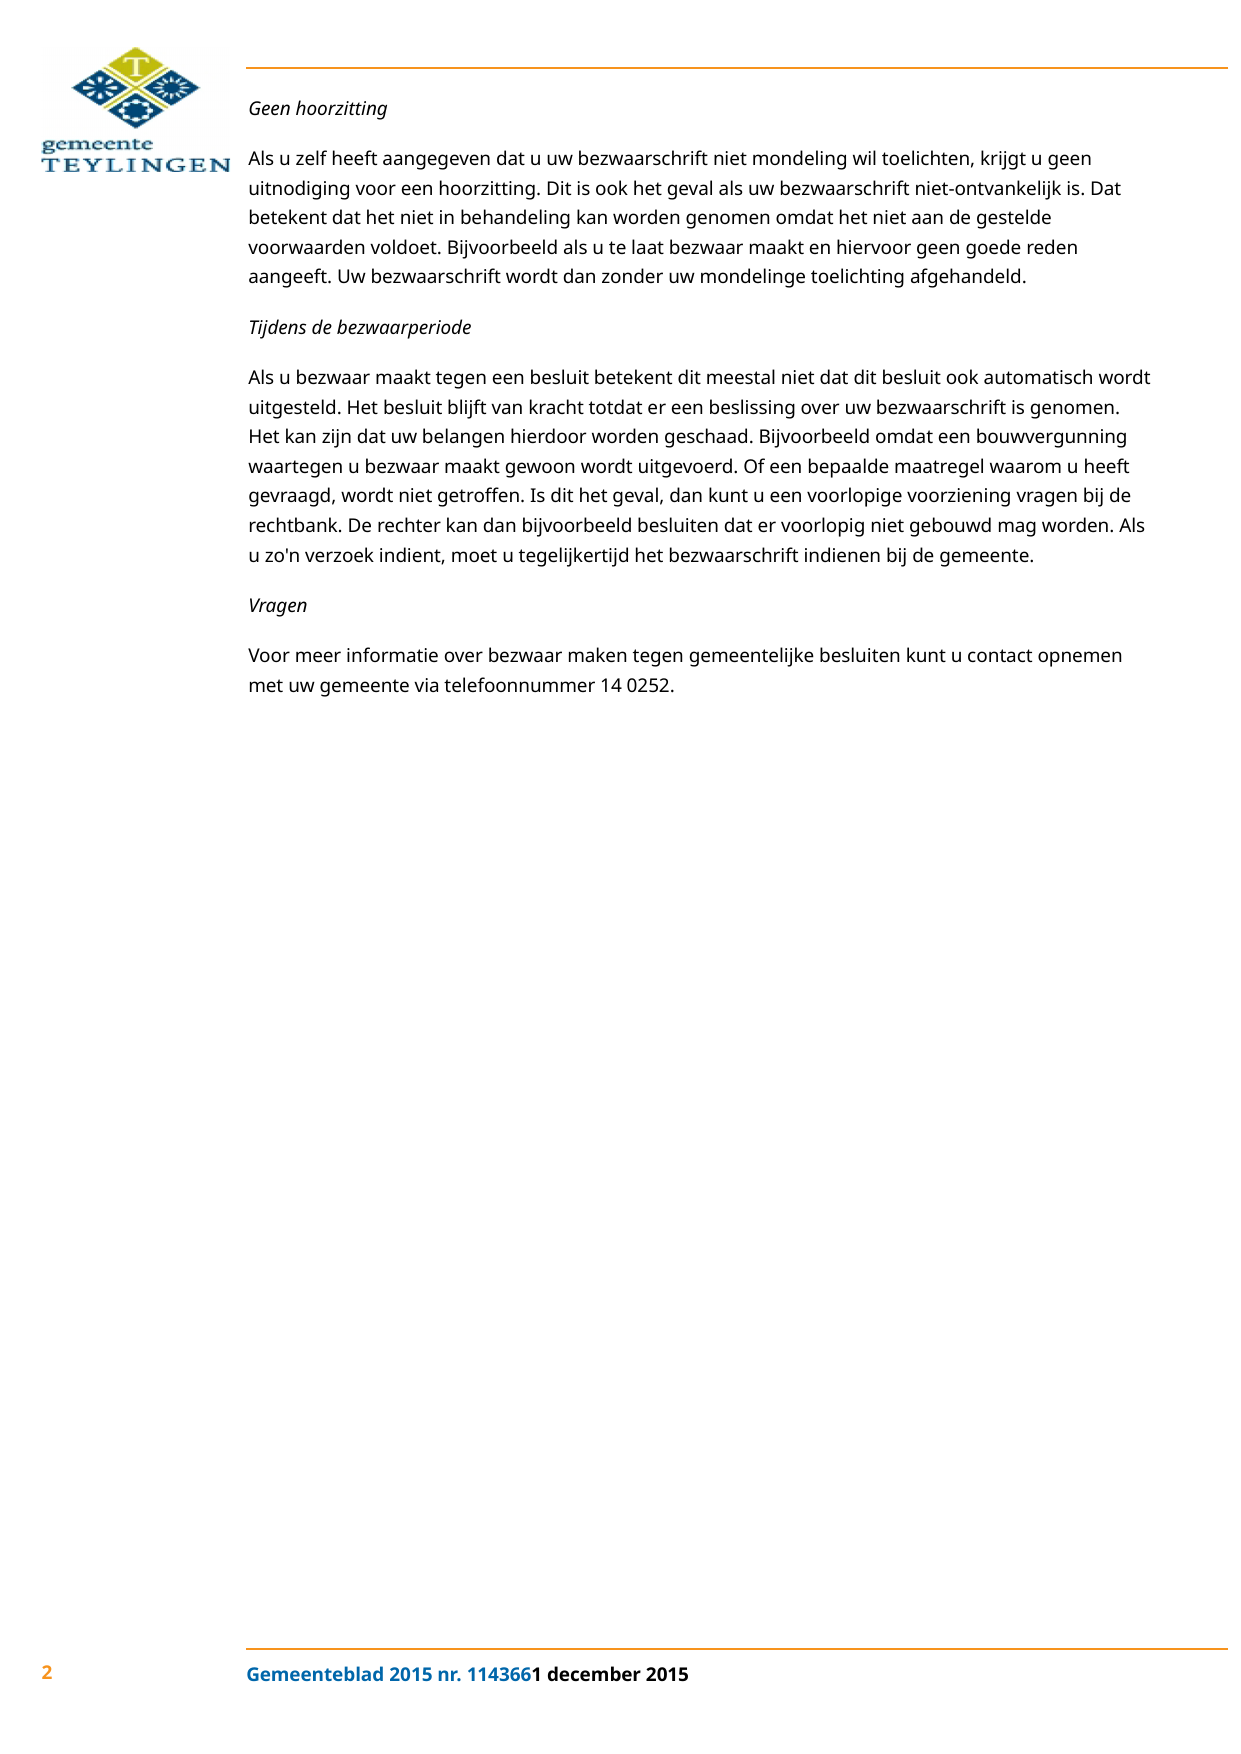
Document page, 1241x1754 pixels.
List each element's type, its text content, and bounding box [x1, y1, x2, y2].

text Voor meer informatie over bezwaar maken tegen gemeentelijke besluiten kunt u contact opnemen met uw gemeente via telefoonnummer 14 0252. [248, 643, 1152, 698]
text Als u zelf heeft aangegeven dat u uw bezwaarschrift niet mondeling wil toelichten, krijgt u geen uitnodiging voor een hoorzitting. Dit is ook het geval als uw bezwaarschrift niet-ontvankelijk is. Dat betekent dat het niet in behandeling kan worden genomen omdat het niet aan de gestelde voorwaarden voldoet. Bijvoorbeeld als u te laat bezwaar maakt en hiervoor geen goede reden aangeeft. Uw bezwaarschrift wordt dan zonder uw mondelinge toelichting afgehandeld. [248, 145, 1152, 289]
text Als u bezwaar maakt tegen een besluit betekent dit meestal niet dat dit besluit ook automatisch wordt uitgesteld. Het besluit blijft van kracht totdat er een beslissing over uw bezwaarschrift is genomen. Het kan zijn dat uw belangen hierdoor worden geschaad. Bijvoorbeeld omdat een bouwvergunning waartegen u bezwaar maakt gewoon wordt uitgevoerd. Of een bepaalde maatregel waarom u heeft gevraagd, wordt niet getroffen. Is dit het geval, dan kunt u een voorlopige voorziening vragen bij de rechtbank. De rechter kan dan bijvoorbeeld besluiten dat er voorlopig niet gebouwd mag worden. Als u zo'n verzoek indient, moet u tegelijkertijd het bezwaarschrift indienen bij de gemeente. [248, 364, 1152, 568]
text Tijdens de bezwaarperiode [248, 314, 1152, 340]
text Vragen [248, 592, 1152, 618]
picture [41, 47, 231, 172]
text Geen hoorzitting [248, 95, 1152, 121]
